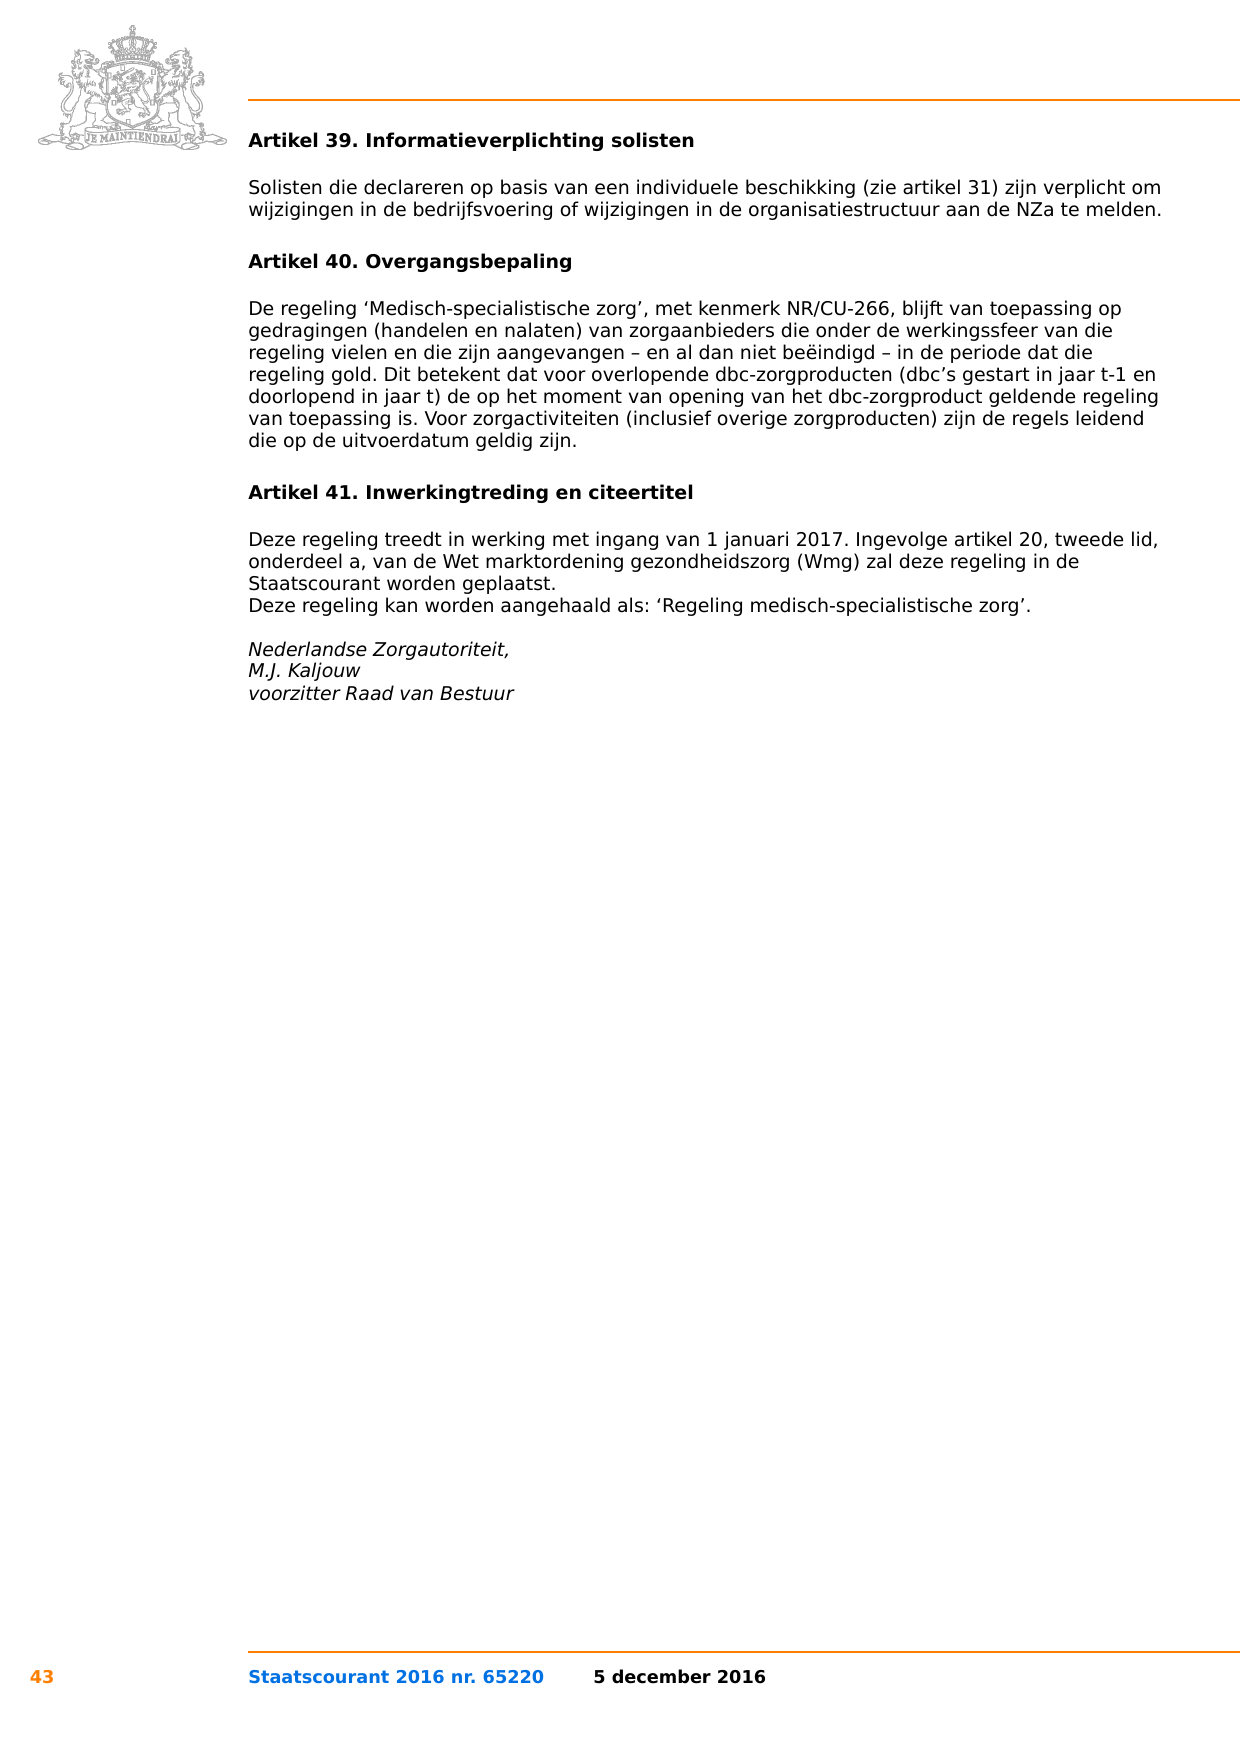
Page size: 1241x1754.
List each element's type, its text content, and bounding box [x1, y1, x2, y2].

text De regeling ‘Medisch-specialistische zorg’, met kenmerk NR/CU-266, blijft van toepassing op gedragingen (handelen en nalaten) van zorgaanbieders die onder de werkingssfeer van die regeling vielen en die zijn aangevangen – en al dan niet beëindigd – in de periode dat die regeling gold. Dit betekent dat voor overlopende dbc-zorgproducten (dbc’s gestart in jaar t-1 en doorlopend in jaar t) de op het moment van opening van het dbc-zorgproduct geldende regeling van toepassing is. Voor zorgactiviteiten (inclusief overige zorgproducten) zijn de regels leidend die op de uitvoerdatum geldig zijn. [248, 298, 1163, 452]
picture [38, 25, 227, 150]
text Deze regeling kan worden aangehaald als: ‘Regeling medisch-specialistische zorg’. [248, 594, 1163, 617]
subtitle Artikel 39. Informatieverplichting solisten [248, 130, 1163, 152]
text Solisten die declareren op basis van een individuele beschikking (zie artikel 31) zijn verplicht om wijzigingen in de bedrijfsvoering of wijzigingen in de organisatiestructuur aan de NZa te melden. [248, 177, 1163, 221]
subtitle Artikel 40. Overgangsbepaling [248, 251, 1163, 273]
text Deze regeling treedt in werking met ingang van 1 januari 2017. Ingevolge artikel 20, tweede lid, onderdeel a, van de Wet marktordening gezondheidszorg (Wmg) zal deze regeling in de Staatscourant worden geplaatst. [248, 529, 1163, 594]
subtitle Artikel 41. Inwerkingtreding en citeertitel [248, 482, 1163, 504]
text Nederlandse Zorgautoriteit, M.J. Kaljouw voorzitter Raad van Bestuur [248, 638, 1163, 704]
